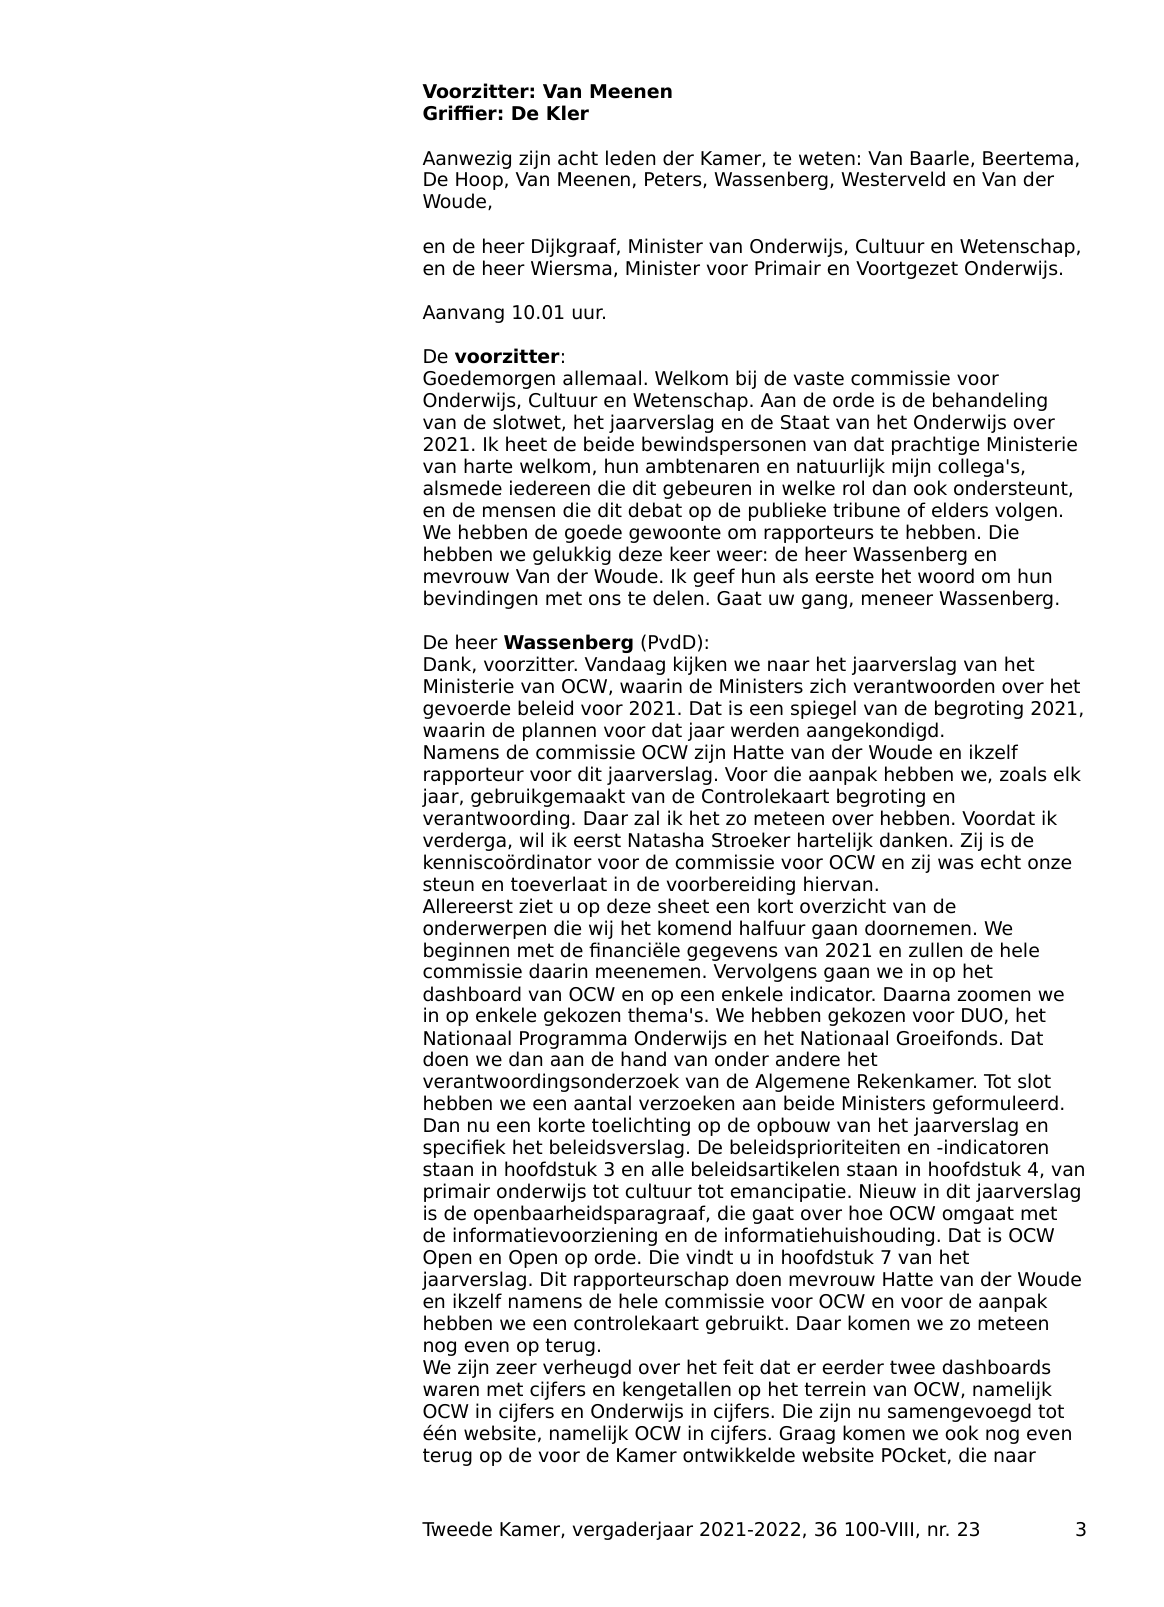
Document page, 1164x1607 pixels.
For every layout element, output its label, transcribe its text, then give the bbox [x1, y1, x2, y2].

text We zijn zeer verheugd over het feit dat er eerder twee dashboards waren met cijfers en kengetallen op het terrein van OCW, namelijk OCW in cijfers en Onderwijs in cijfers. Die zijn nu samengevoegd tot één website, namelijk OCW in cijfers. Graag komen we ook nog even terug op de voor de Kamer ontwikkelde website POcket, die naar [422, 1357, 1087, 1467]
text Dan nu een korte toelichting op de opbouw van het jaarverslag en specifiek het beleidsverslag. De beleidsprioriteiten en -indicatoren staan in hoofdstuk 3 en alle beleidsartikelen staan in hoofdstuk 4, van primair onderwijs tot cultuur tot emancipatie. Nieuw in dit jaarverslag is de openbaarheidsparagraaf, die gaat over hoe OCW omgaat met de informatievoorziening en de informatiehuishouding. Dat is OCW Open en Open op orde. Die vindt u in hoofdstuk 7 van het jaarverslag. Dit rapporteurschap doen mevrouw Hatte van der Woude en ikzelf namens de hele commissie voor OCW en voor de aanpak hebben we een controlekaart gebruikt. Daar komen we zo meteen nog even op terug. [422, 1115, 1087, 1357]
text Griffier: De Kler [422, 103, 1087, 125]
text Voorzitter: Van Meenen [422, 81, 1087, 103]
text Allereerst ziet u op deze sheet een kort overzicht van de onderwerpen die wij het komend halfuur gaan doornemen. We beginnen met de financiële gegevens van 2021 en zullen de hele commissie daarin meenemen. Vervolgens gaan we in op het dashboard van OCW en op een enkele indicator. Daarna zoomen we in op enkele gekozen thema's. We hebben gekozen voor DUO, het Nationaal Programma Onderwijs en het Nationaal Groeifonds. Dat doen we dan aan de hand van onder andere het verantwoordingsonderzoek van de Algemene Rekenkamer. Tot slot hebben we een aantal verzoeken aan beide Ministers geformuleerd. [422, 896, 1087, 1115]
text Namens de commissie OCW zijn Hatte van der Woude en ikzelf rapporteur voor dit jaarverslag. Voor die aanpak hebben we, zoals elk jaar, gebruikgemaakt van de Controlekaart begroting en verantwoording. Daar zal ik het zo meteen over hebben. Voordat ik verderga, wil ik eerst Natasha Stroeker hartelijk danken. Zij is de kenniscoördinator voor de commissie voor OCW en zij was echt onze steun en toeverlaat in de voorbereiding hiervan. [422, 742, 1087, 896]
text Goedemorgen allemaal. Welkom bij de vaste commissie voor Onderwijs, Cultuur en Wetenschap. Aan de orde is de behandeling van de slotwet, het jaarverslag en de Staat van het Onderwijs over 2021. Ik heet de beide bewindspersonen van dat prachtige Ministerie van harte welkom, hun ambtenaren en natuurlijk mijn collega's, alsmede iedereen die dit gebeuren in welke rol dan ook ondersteunt, en de mensen die dit debat op de publieke tribune of elders volgen. [422, 368, 1087, 522]
text De heer Wassenberg (PvdD): [422, 632, 1087, 654]
text Aanvang 10.01 uur. [422, 302, 1087, 324]
text We hebben de goede gewoonte om rapporteurs te hebben. Die hebben we gelukkig deze keer weer: de heer Wassenberg en mevrouw Van der Woude. Ik geef hun als eerste het woord om hun bevindingen met ons te delen. Gaat uw gang, meneer Wassenberg. [422, 522, 1087, 609]
text De voorzitter: [422, 346, 1087, 368]
text Aanwezig zijn acht leden der Kamer, te weten: Van Baarle, Beertema, De Hoop, Van Meenen, Peters, Wassenberg, Westerveld en Van der Woude, [422, 147, 1087, 213]
text en de heer Dijkgraaf, Minister van Onderwijs, Cultuur en Wetenschap, en de heer Wiersma, Minister voor Primair en Voortgezet Onderwijs. [422, 236, 1087, 279]
text Dank, voorzitter. Vandaag kijken we naar het jaarverslag van het Ministerie van OCW, waarin de Ministers zich verantwoorden over het gevoerde beleid voor 2021. Dat is een spiegel van de begroting 2021, waarin de plannen voor dat jaar werden aangekondigd. [422, 654, 1087, 742]
